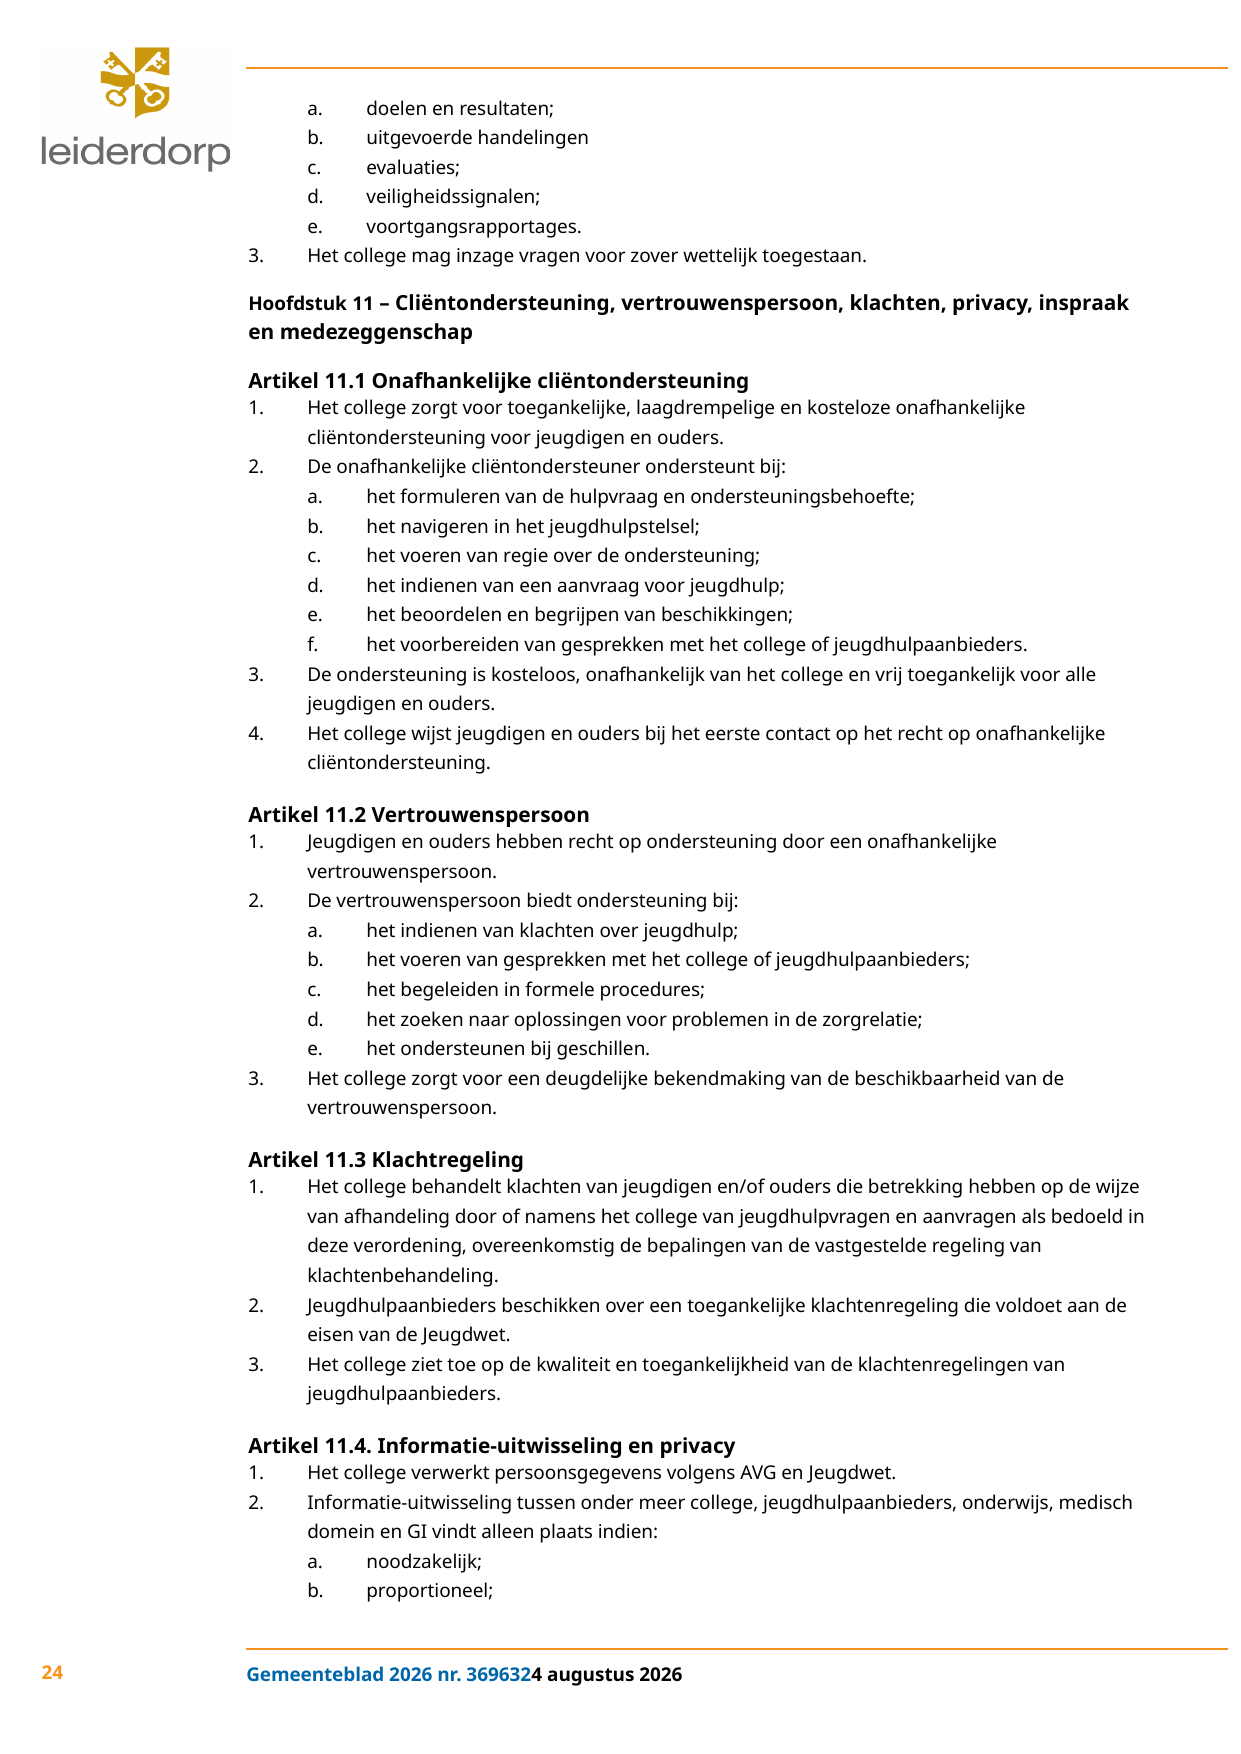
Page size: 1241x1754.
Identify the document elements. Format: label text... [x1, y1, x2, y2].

list het ondersteunen bij geschillen. [307, 1035, 1152, 1061]
picture [41, 47, 231, 172]
list veiligheidssignalen; [307, 183, 1152, 209]
list proportioneel; [307, 1578, 1152, 1603]
list het voeren van gesprekken met het college of jeugdhulpaanbieders; [307, 947, 1152, 972]
list het indienen van klachten over jeugdhulp; [307, 917, 1152, 943]
list het zoeken naar oplossingen voor problemen in de zorgrelatie; [307, 1006, 1152, 1032]
list voortgangsrapportages. [307, 213, 1152, 239]
text Artikel 11.2 Vertrouwenspersoon [248, 800, 1152, 828]
list doelen en resultaten; [307, 95, 1152, 121]
list Het college ziet toe op de kwaliteit en toegankelijkheid van de klachtenregelingen van jeugdhulpaanbieders. [248, 1351, 1152, 1406]
list uitgevoerde handelingen [307, 124, 1152, 150]
text Artikel 11.1 Onafhankelijke cliëntondersteuning [248, 366, 1152, 394]
text Artikel 11.4. Informatie-uitwisseling en privacy [248, 1431, 1152, 1459]
list het voeren van regie over de ondersteuning; [307, 542, 1152, 568]
list Jeugdigen en ouders hebben recht op ondersteuning door een onafhankelijke vertrouwenspersoon. [248, 828, 1152, 884]
list De onafhankelijke cliëntondersteuner ondersteunt bij: [248, 454, 1152, 479]
list Het college zorgt voor toegankelijke, laagdrempelige en kosteloze onafhankelijke cliëntondersteuning voor jeugdigen en ouders. [248, 394, 1152, 450]
list het navigeren in het jeugdhulpstelsel; [307, 513, 1152, 538]
list De ondersteuning is kosteloos, onafhankelijk van het college en vrij toegankelijk voor alle jeugdigen en ouders. [248, 661, 1152, 716]
list het begeleiden in formele procedures; [307, 976, 1152, 1002]
list Het college behandelt klachten van jeugdigen en/of ouders die betrekking hebben op de wijze van afhandeling door of namens het college van jeugdhulpvragen en aanvragen als bedoeld in deze verordening, overeenkomstig de bepalingen van de vastgestelde regeling van klachtenbehandeling. [248, 1173, 1152, 1288]
list Informatie-uitwisseling tussen onder meer college, jeugdhulpaanbieders, onderwijs, medisch domein en GI vindt alleen plaats indien: [248, 1489, 1152, 1544]
list Het college mag inzage vragen voor zover wettelijk toegestaan. [248, 243, 1152, 268]
list evaluaties; [307, 154, 1152, 180]
list het beoordelen en begrijpen van beschikkingen; [307, 602, 1152, 627]
text Artikel 11.3 Klachtregeling [248, 1145, 1152, 1173]
list Het college zorgt voor een deugdelijke bekendmaking van de beschikbaarheid van de vertrouwenspersoon. [248, 1065, 1152, 1120]
text Hoofdstuk 11 – Cliëntondersteuning, vertrouwenspersoon, klachten, privacy, inspraak en medezeggenschap [248, 288, 1152, 345]
list Het college verwerkt persoonsgegevens volgens AVG en Jeugdwet. [248, 1459, 1152, 1485]
list het formuleren van de hulpvraag en ondersteuningsbehoefte; [307, 483, 1152, 509]
list De vertrouwenspersoon biedt ondersteuning bij: [248, 887, 1152, 913]
list het indienen van een aanvraag voor jeugdhulp; [307, 572, 1152, 598]
list het voorbereiden van gesprekken met het college of jeugdhulpaanbieders. [307, 631, 1152, 657]
list noodzakelijk; [307, 1548, 1152, 1574]
list Jeugdhulpaanbieders beschikken over een toegankelijke klachtenregeling die voldoet aan de eisen van de Jeugdwet. [248, 1292, 1152, 1347]
list Het college wijst jeugdigen en ouders bij het eerste contact op het recht op onafhankelijke cliëntondersteuning. [248, 720, 1152, 775]
